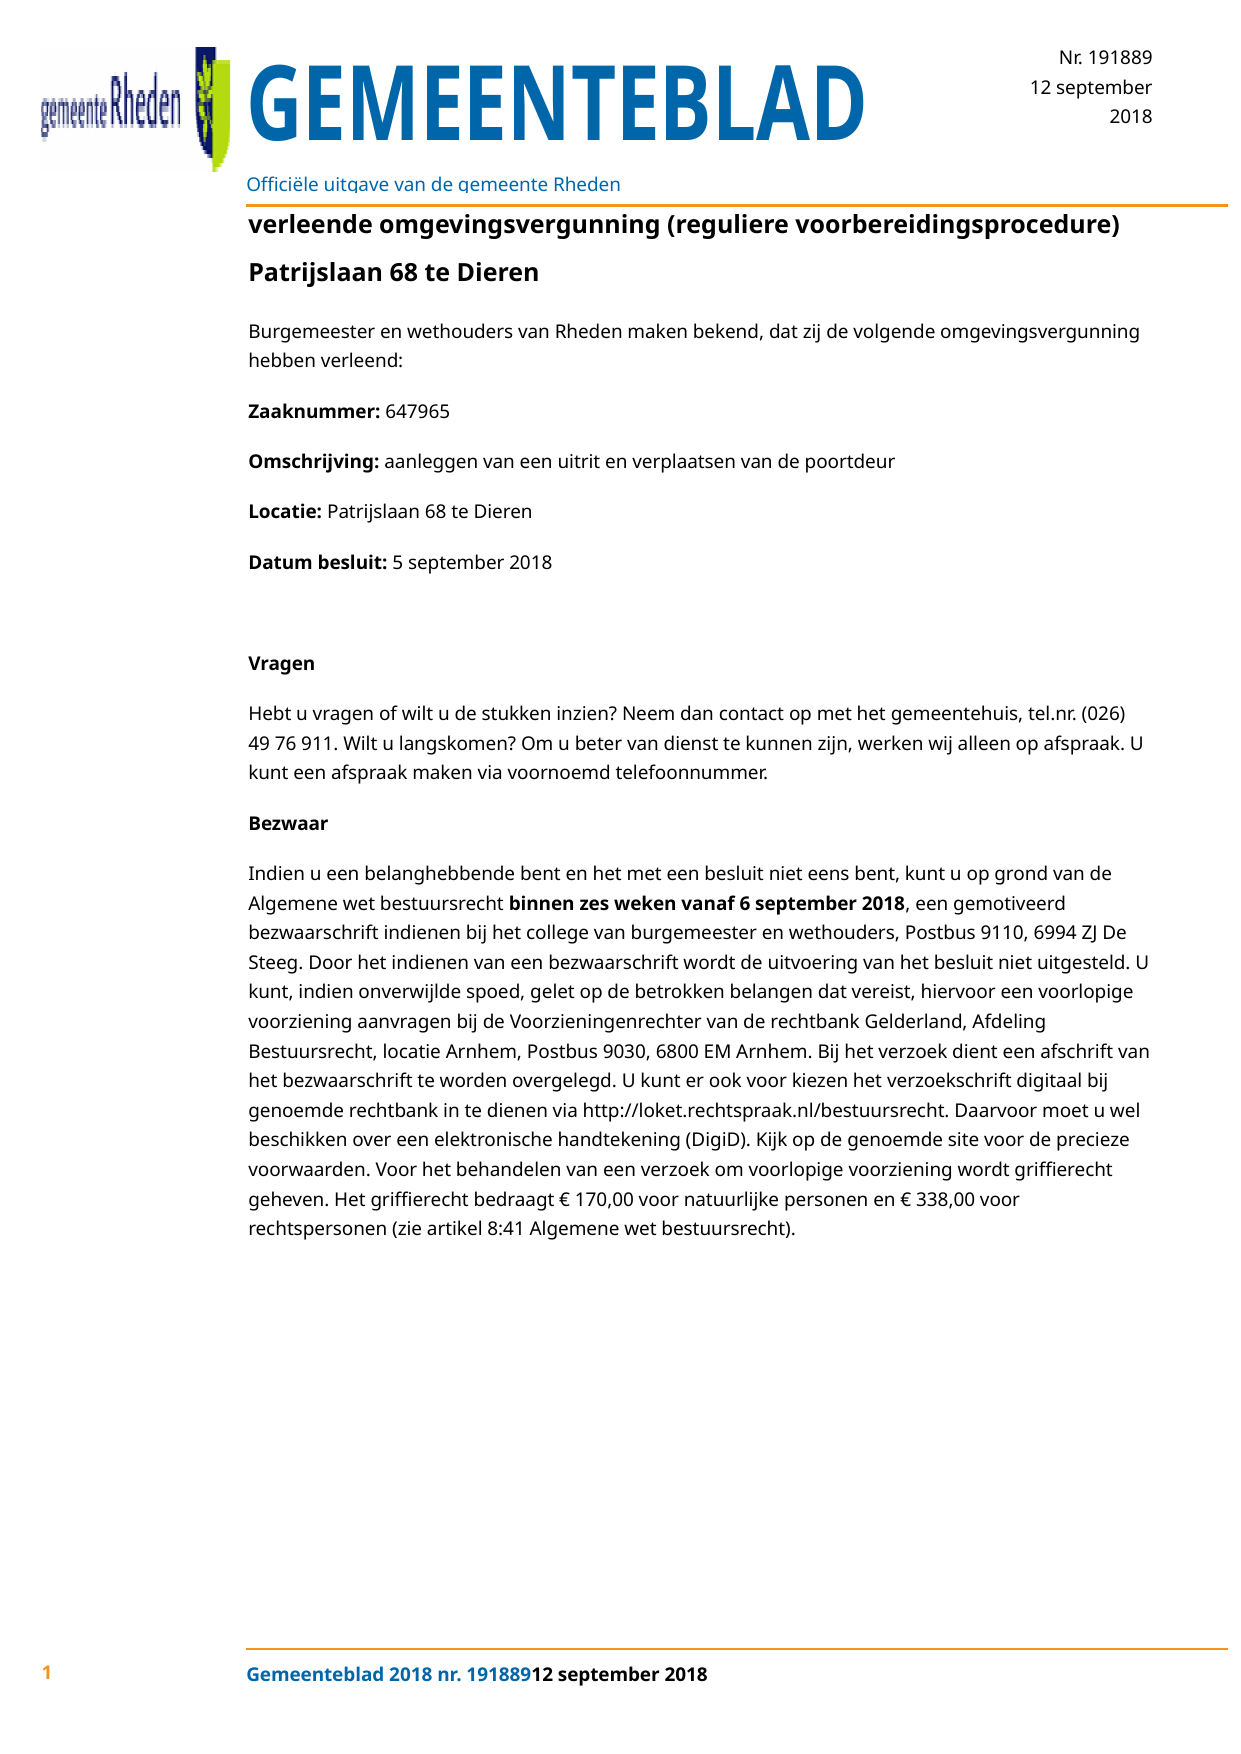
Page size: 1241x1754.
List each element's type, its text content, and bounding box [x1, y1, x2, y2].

text Datum besluit: 5 september 2018 [248, 549, 1152, 575]
text Zaaknummer: 647965 [248, 398, 1152, 424]
text Indien u een belanghebbende bent en het met een besluit niet eens bent, kunt u op grond van de Algemene wet bestuursrecht binnen zes weken vanaf 6 september 2018, een gemotiveerd bezwaarschrift indienen bij het college van burgemeester en wethouders, Postbus 9110, 6994 ZJ De Steeg. Door het indienen van een bezwaarschrift wordt de uitvoering van het besluit niet uitgesteld. U kunt, indien onverwijlde spoed, gelet op de betrokken belangen dat vereist, hiervoor een voorlopige voorziening aanvragen bij de Voorzieningenrechter van de rechtbank Gelderland, Afdeling Bestuursrecht, locatie Arnhem, Postbus 9030, 6800 EM Arnhem. Bij het verzoek dient een afschrift van het bezwaarschrift te worden overgelegd. U kunt er ook voor kiezen het verzoekschrift digitaal bij genoemde rechtbank in te dienen via http://loket.rechtspraak.nl/bestuursrecht. Daarvoor moet u wel beschikken over een elektronische handtekening (DigiD). Kijk op de genoemde site voor de precieze voorwaarden. Voor het behandelen van een verzoek om voorlopige voorziening wordt griffierecht geheven. Het griffierecht bedraagt € 170,00 voor natuurlijke personen en € 338,00 voor rechtspersonen (zie artikel 8:41 Algemene wet bestuursrecht). [248, 860, 1152, 1241]
text verleende omgevingsvergunning (reguliere voorbereidingsprocedure) Patrijslaan 68 te Dieren [248, 207, 1152, 288]
text Burgemeester en wethouders van Rheden maken bekend, dat zij de volgende omgevingsvergunning hebben verleend: [248, 318, 1152, 373]
picture [41, 47, 231, 172]
text Bezwaar [248, 810, 1152, 836]
text Vragen [248, 650, 1152, 676]
text Omschrijving: aanleggen van een uitrit en verplaatsen van de poortdeur [248, 448, 1152, 474]
text Hebt u vragen of wilt u de stukken inzien? Neem dan contact op met het gemeentehuis, tel.nr. (026) 49 76 911. Wilt u langskomen? Om u beter van dienst te kunnen zijn, werken wij alleen op afspraak. U kunt een afspraak maken via voornoemd telefoonnummer. [248, 700, 1152, 785]
text Locatie: Patrijslaan 68 te Dieren [248, 499, 1152, 524]
